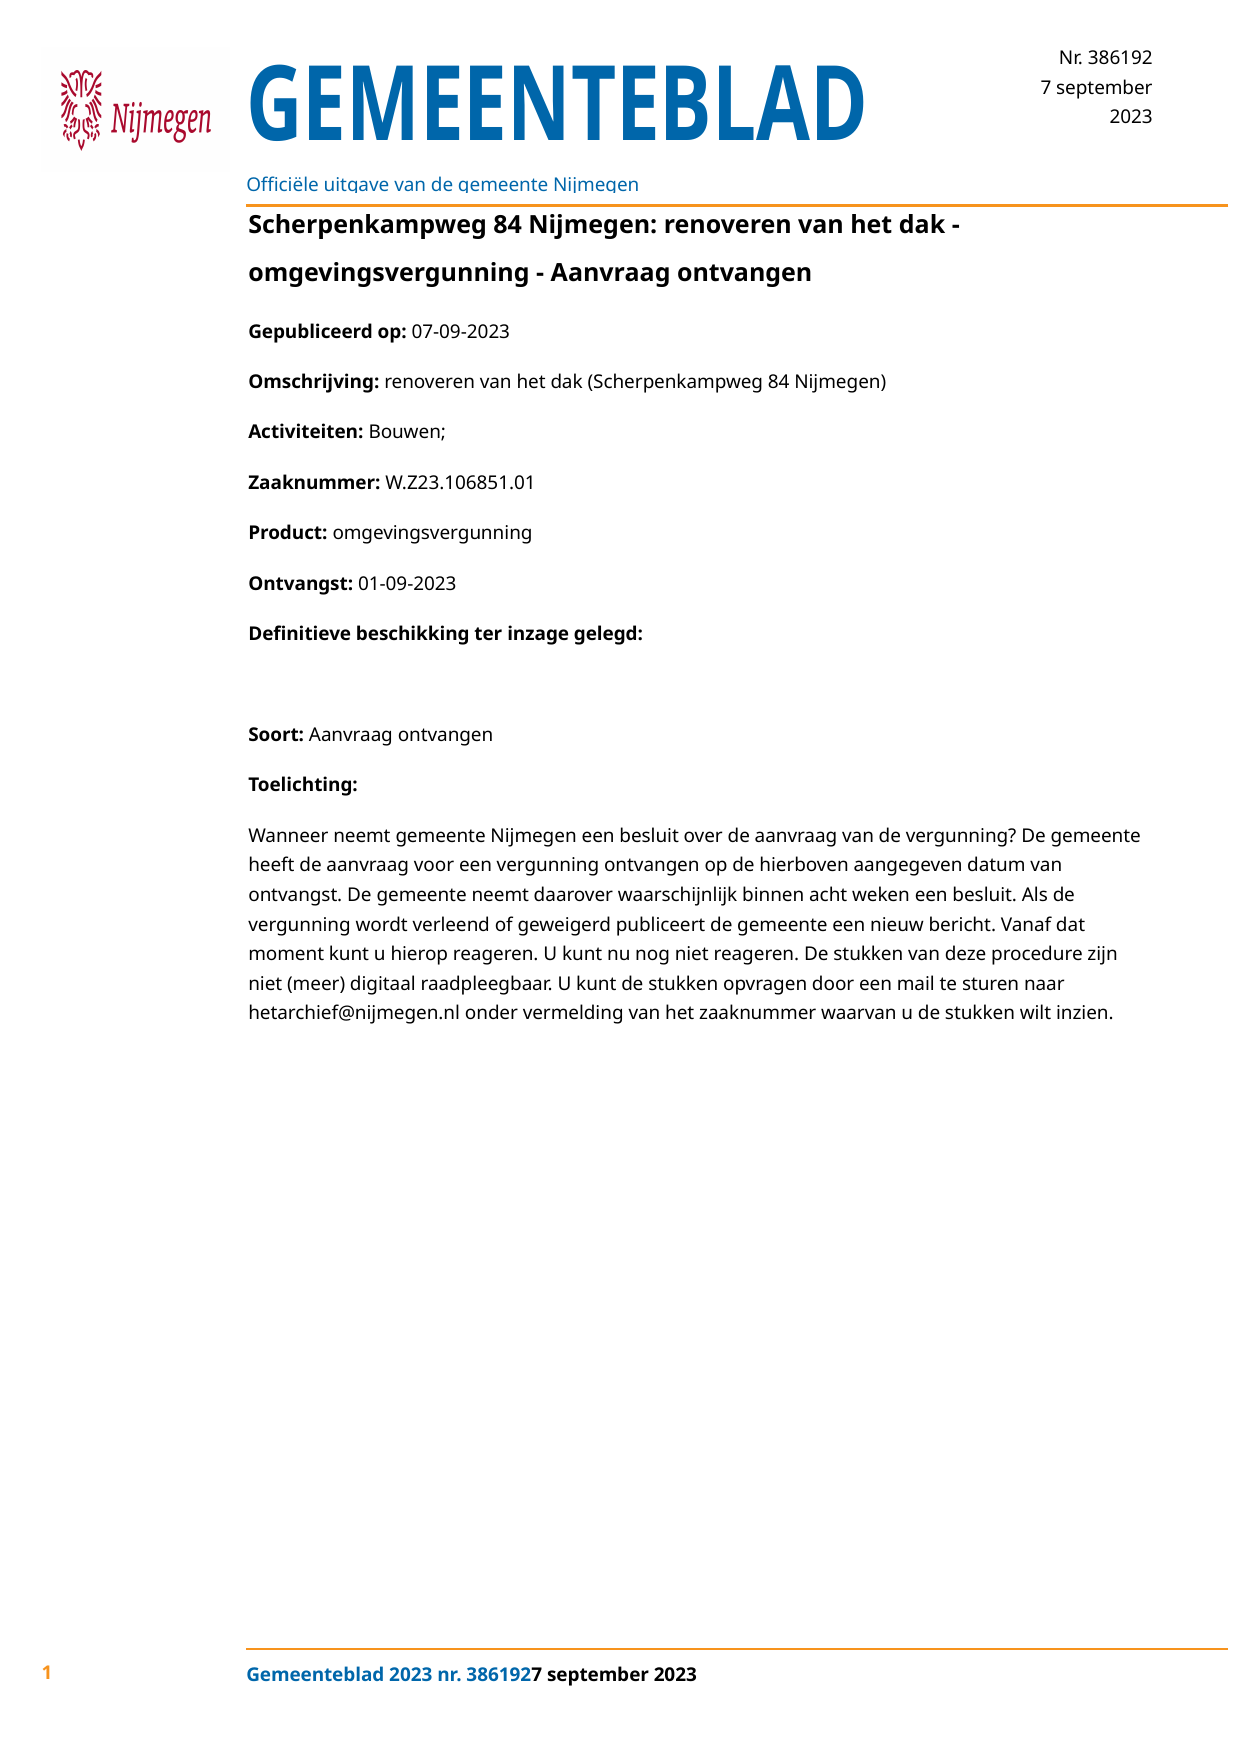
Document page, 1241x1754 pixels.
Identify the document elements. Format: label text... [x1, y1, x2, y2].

text Soort: Aanvraag ontvangen [248, 721, 1152, 747]
text Definitieve beschikking ter inzage gelegd: [248, 620, 1152, 646]
text Wanneer neemt gemeente Nijmegen een besluit over de aanvraag van de vergunning? De gemeente heeft de aanvraag voor een vergunning ontvangen op de hierboven aangegeven datum van ontvangst. De gemeente neemt daarover waarschijnlijk binnen acht weken een besluit. Als de vergunning wordt verleend of geweigerd publiceert de gemeente een nieuw bericht. Vanaf dat moment kunt u hierop reageren. U kunt nu nog niet reageren. De stukken van deze procedure zijn niet (meer) digitaal raadpleegbaar. U kunt de stukken opvragen door een mail te sturen naar hetarchief@nijmegen.nl onder vermelding van het zaaknummer waarvan u de stukken wilt inzien. [248, 822, 1152, 1025]
text Toelichting: [248, 772, 1152, 797]
text Product: omgevingsvergunning [248, 519, 1152, 545]
text Ontvangst: 01-09-2023 [248, 570, 1152, 596]
text Scherpenkampweg 84 Nijmegen: renoveren van het dak - omgevingsvergunning - Aanvraag ontvangen [248, 207, 1152, 288]
text Activiteiten: Bouwen; [248, 419, 1152, 444]
text Zaaknummer: W.Z23.106851.01 [248, 469, 1152, 495]
text Gepubliceerd op: 07-09-2023 [248, 318, 1152, 344]
text Omschrijving: renoveren van het dak (Scherpenkampweg 84 Nijmegen) [248, 368, 1152, 394]
picture [41, 47, 231, 172]
